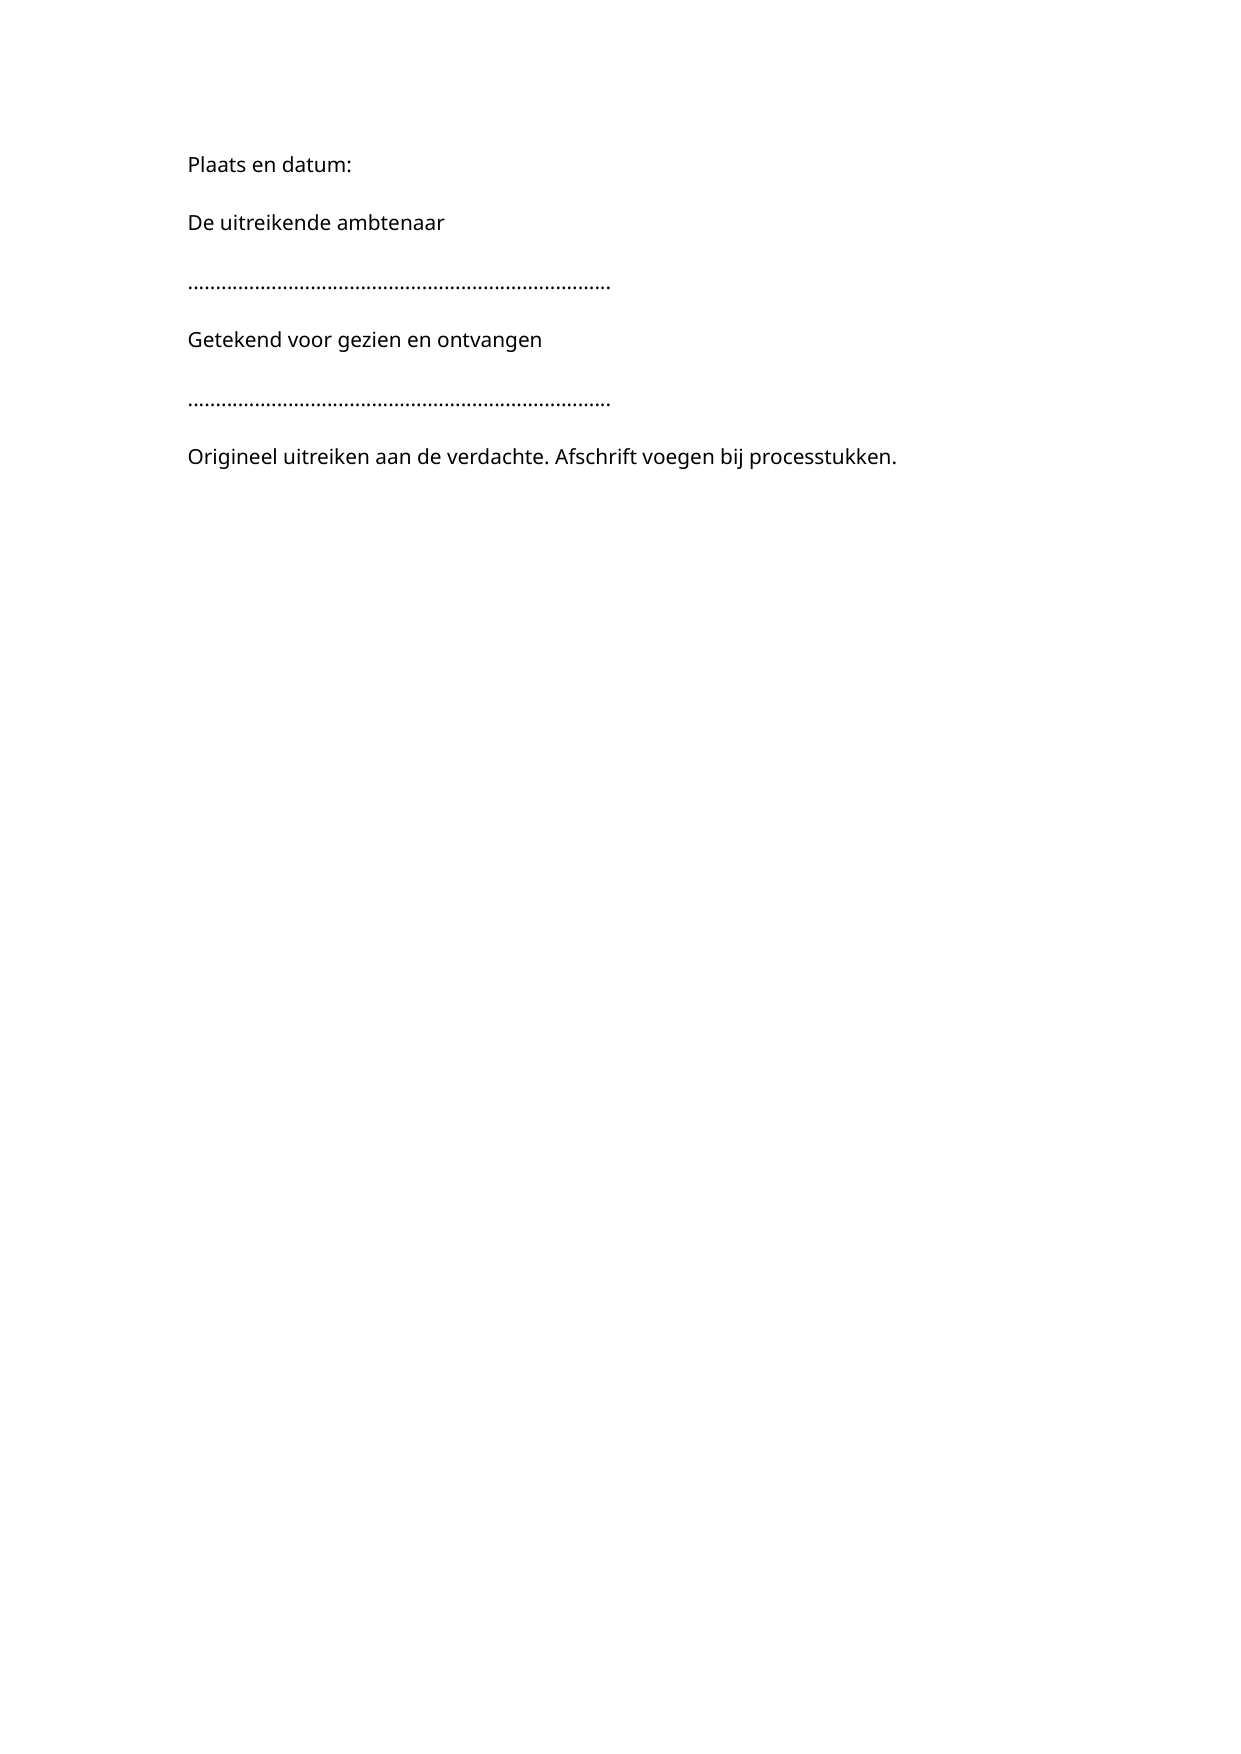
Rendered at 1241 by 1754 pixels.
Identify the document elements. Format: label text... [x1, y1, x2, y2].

text Getekend voor gezien en ontvangen [187, 325, 1053, 354]
text Plaats en datum: [187, 150, 1053, 178]
text ............................................................................ [187, 384, 1053, 412]
text De uitreikende ambtenaar [187, 208, 1053, 237]
text ............................................................................ [187, 267, 1053, 295]
text Origineel uitreiken aan de verdachte. Afschrift voegen bij processtukken. [187, 442, 1053, 471]
